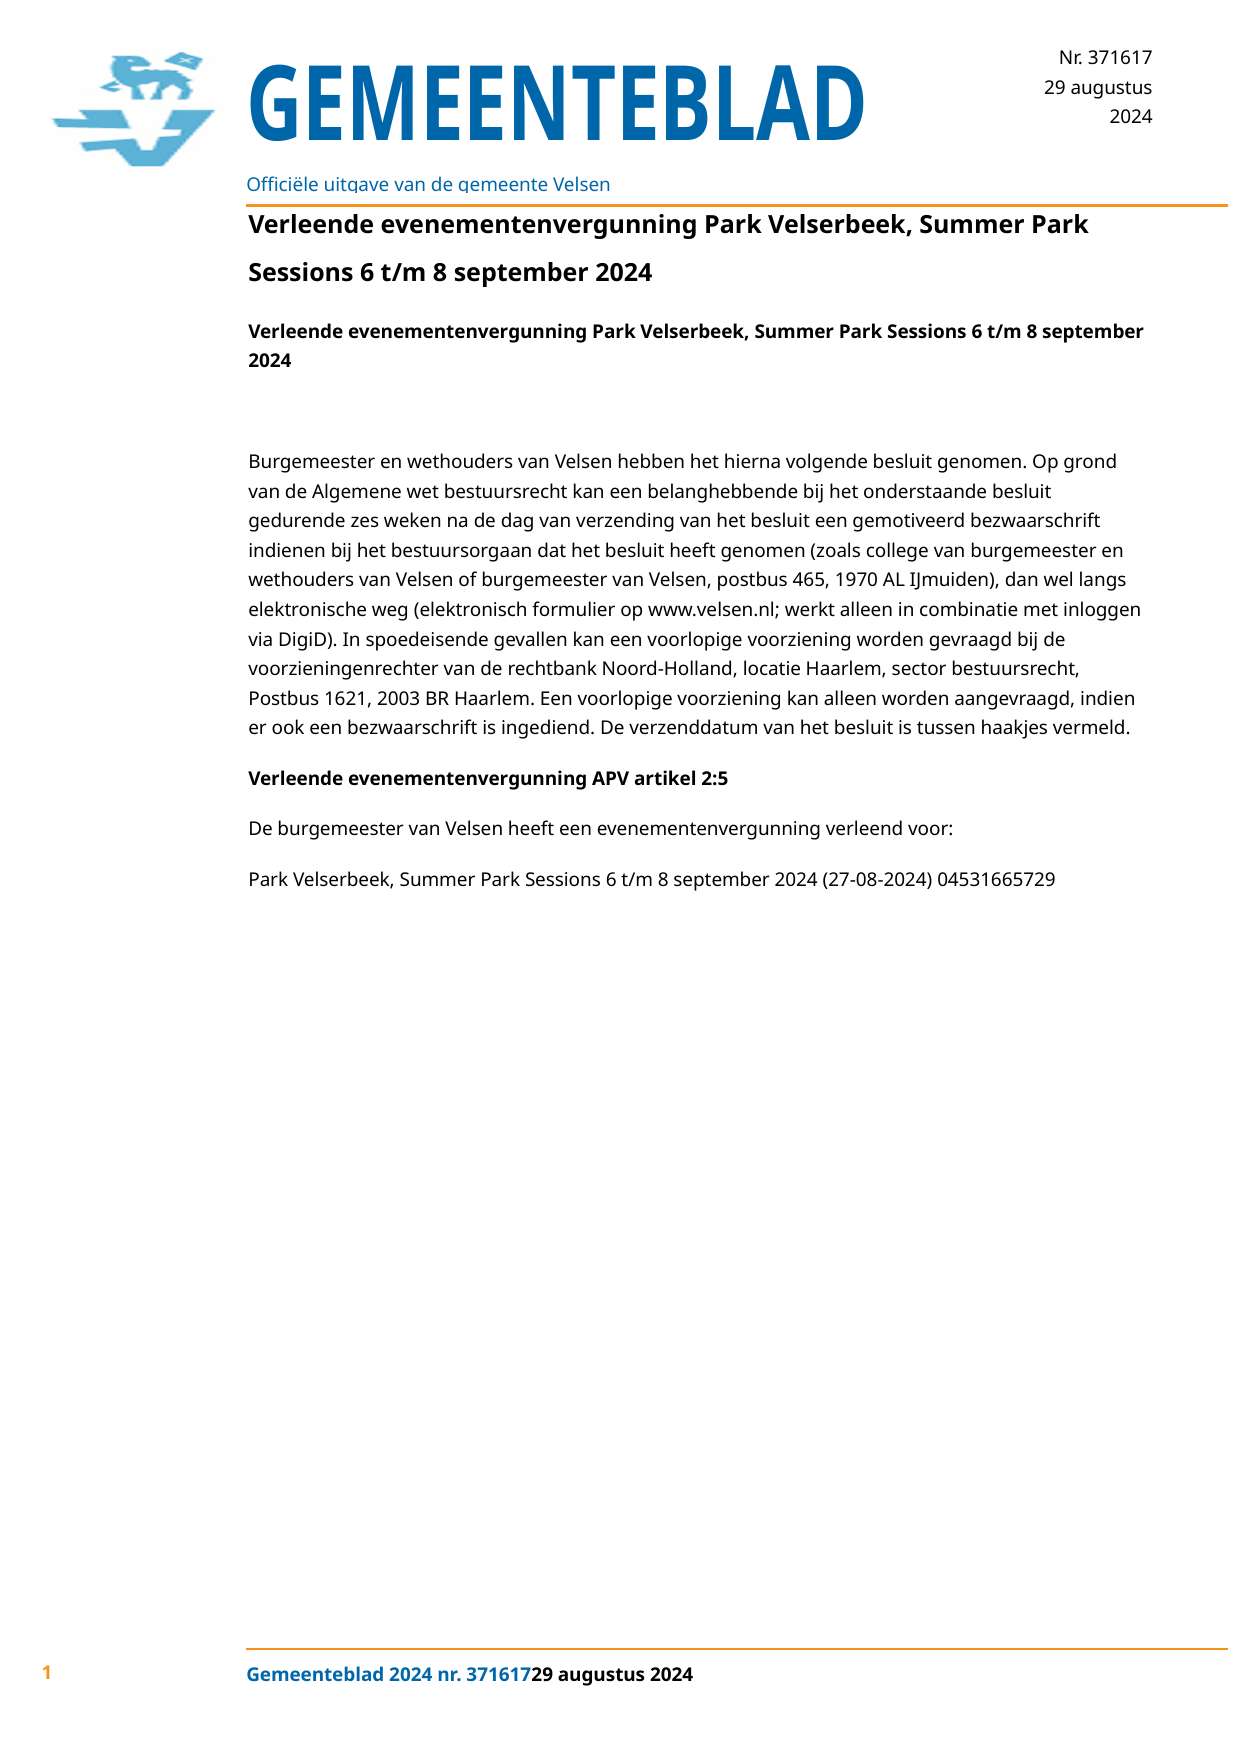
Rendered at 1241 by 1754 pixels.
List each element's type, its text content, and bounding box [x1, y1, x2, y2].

text Verleende evenementenvergunning Park Velserbeek, Summer Park Sessions 6 t/m 8 september 2024 [248, 207, 1152, 288]
text Park Velserbeek, Summer Park Sessions 6 t/m 8 september 2024 (27-08-2024) 04531665729 [248, 866, 1152, 892]
picture [41, 47, 231, 172]
text Verleende evenementenvergunning APV artikel 2:5 [248, 765, 1152, 791]
text Burgemeester en wethouders van Velsen hebben het hierna volgende besluit genomen. Op grond van de Algemene wet bestuursrecht kan een belanghebbende bij het onderstaande besluit gedurende zes weken na de dag van verzending van het besluit een gemotiveerd bezwaarschrift indienen bij het bestuursorgaan dat het besluit heeft genomen (zoals college van burgemeester en wethouders van Velsen of burgemeester van Velsen, postbus 465, 1970 AL IJmuiden), dan wel langs elektronische weg (elektronisch formulier op www.velsen.nl; werkt alleen in combinatie met inloggen via DigiD). In spoedeisende gevallen kan een voorlopige voorziening worden gevraagd bij de voorzieningenrechter van de rechtbank Noord-Holland, locatie Haarlem, sector bestuursrecht, Postbus 1621, 2003 BR Haarlem. Een voorlopige voorziening kan alleen worden aangevraagd, indien er ook een bezwaarschrift is ingediend. De verzenddatum van het besluit is tussen haakjes vermeld. [248, 448, 1152, 740]
text Verleende evenementenvergunning Park Velserbeek, Summer Park Sessions 6 t/m 8 september 2024 [248, 318, 1152, 373]
text De burgemeester van Velsen heeft een evenementenvergunning verleend voor: [248, 815, 1152, 841]
